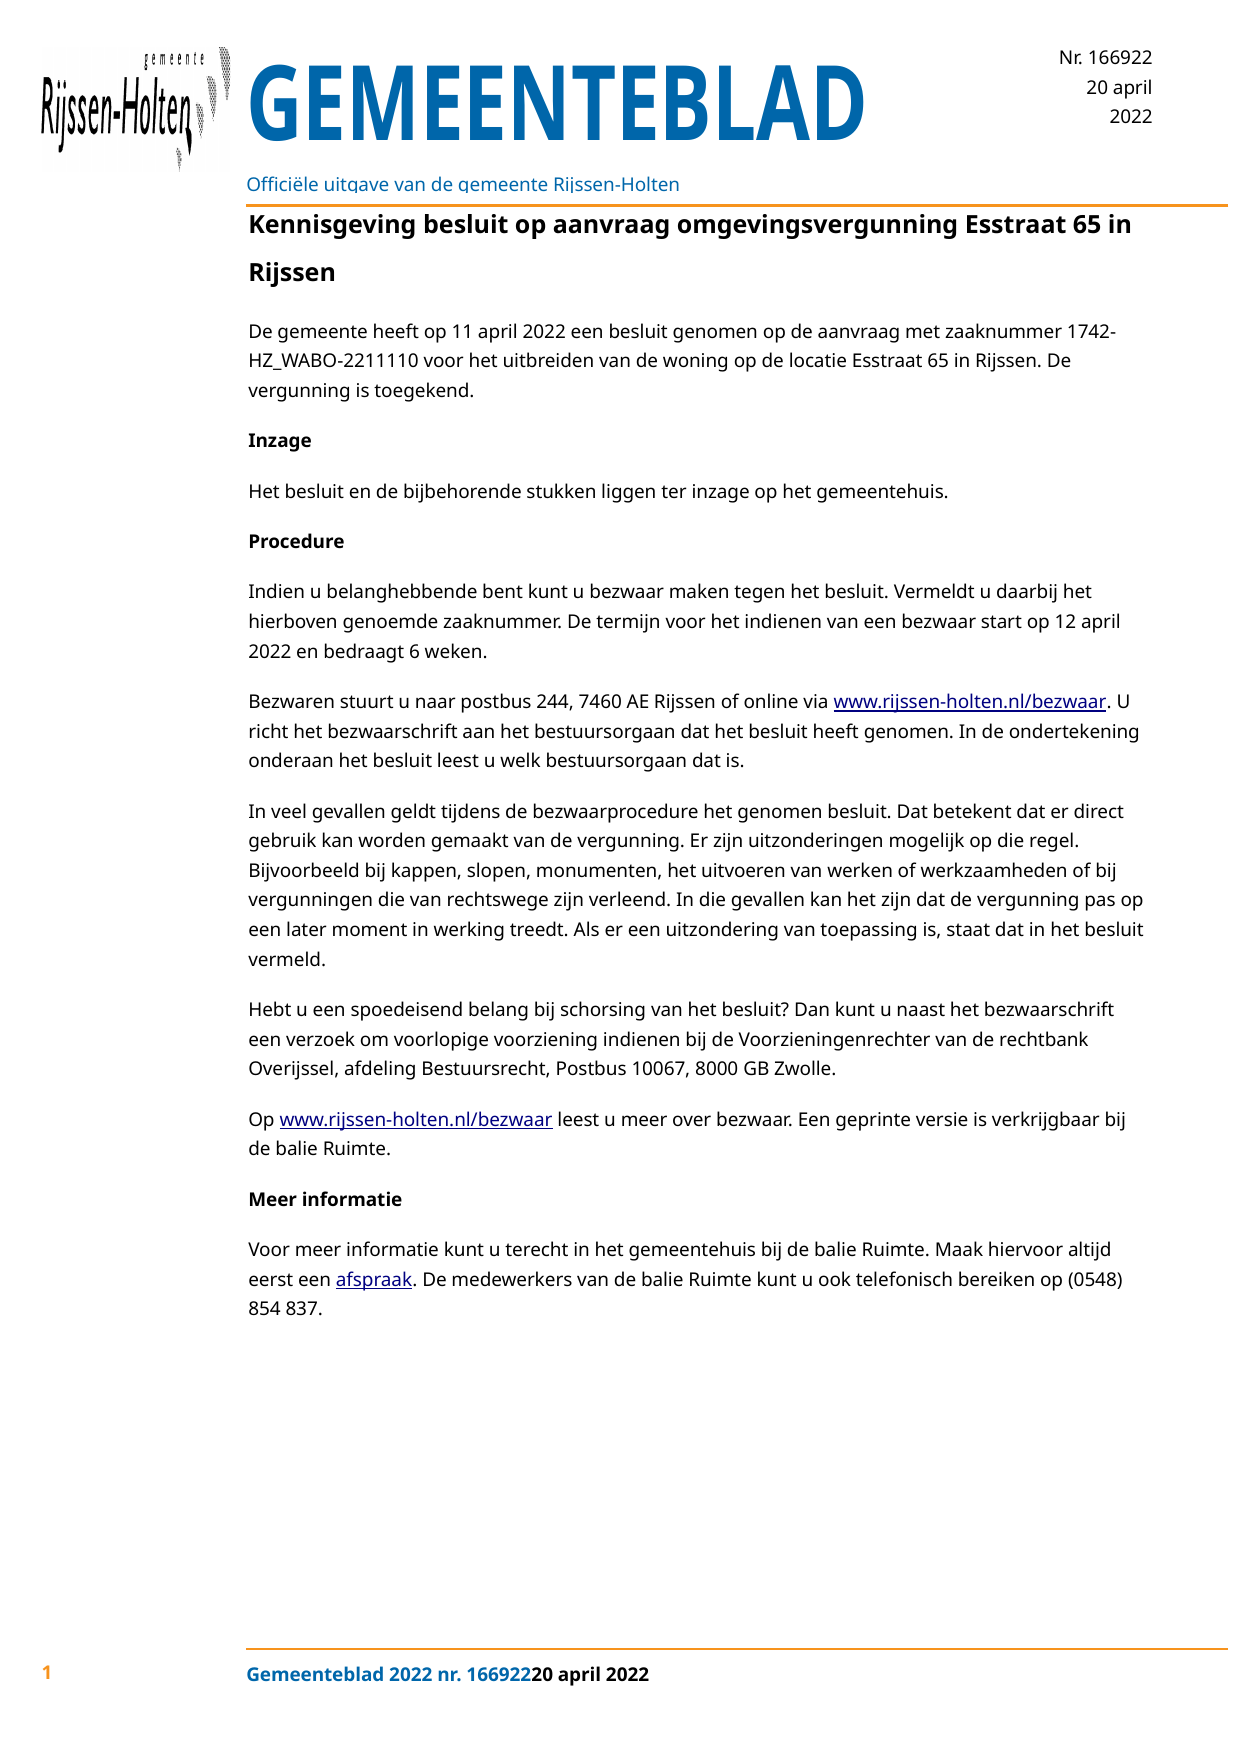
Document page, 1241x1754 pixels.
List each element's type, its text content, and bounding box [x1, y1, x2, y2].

text In veel gevallen geldt tijdens de bezwaarprocedure het genomen besluit. Dat betekent dat er direct gebruik kan worden gemaakt van de vergunning. Er zijn uitzonderingen mogelijk op die regel. Bijvoorbeeld bij kappen, slopen, monumenten, het uitvoeren van werken of werkzaamheden of bij vergunningen die van rechtswege zijn verleend. In die gevallen kan het zijn dat de vergunning pas op een later moment in werking treedt. Als er een uitzondering van toepassing is, staat dat in het besluit vermeld. [248, 798, 1152, 972]
text Inzage [248, 427, 1152, 453]
text Indien u belanghebbende bent kunt u bezwaar maken tegen het besluit. Vermeldt u daarbij het hierboven genoemde zaaknummer. De termijn voor het indienen van een bezwaar start op 12 april 2022 en bedraagt 6 weken. [248, 579, 1152, 664]
text Op www.rijssen-holten.nl/bezwaar leest u meer over bezwaar. Een geprinte versie is verkrijgbaar bij de balie Ruimte. [248, 1106, 1152, 1161]
text Meer informatie [248, 1186, 1152, 1212]
text De gemeente heeft op 11 april 2022 een besluit genomen op de aanvraag met zaaknummer 1742-HZ_WABO-2211110 voor het uitbreiden van de woning op de locatie Esstraat 65 in Rijssen. De vergunning is toegekend. [248, 318, 1152, 403]
text Het besluit en de bijbehorende stukken liggen ter inzage op het gemeentehuis. [248, 478, 1152, 504]
text Voor meer informatie kunt u terecht in het gemeentehuis bij de balie Ruimte. Maak hiervoor altijd eerst een afspraak. De medewerkers van de balie Ruimte kunt u ook telefonisch bereiken op (0548) 854 837. [248, 1236, 1152, 1321]
picture [41, 47, 231, 172]
text Procedure [248, 528, 1152, 554]
text Kennisgeving besluit op aanvraag omgevingsvergunning Esstraat 65 in Rijssen [248, 207, 1152, 288]
text Hebt u een spoedeisend belang bij schorsing van het besluit? Dan kunt u naast het bezwaarschrift een verzoek om voorlopige voorziening indienen bij de Voorzieningenrechter van de rechtbank Overijssel, afdeling Bestuursrecht, Postbus 10067, 8000 GB Zwolle. [248, 996, 1152, 1081]
text Bezwaren stuurt u naar postbus 244, 7460 AE Rijssen of online via www.rijssen-holten.nl/bezwaar. U richt het bezwaarschrift aan het bestuursorgaan dat het besluit heeft genomen. In de ondertekening onderaan het besluit leest u welk bestuursorgaan dat is. [248, 688, 1152, 773]
